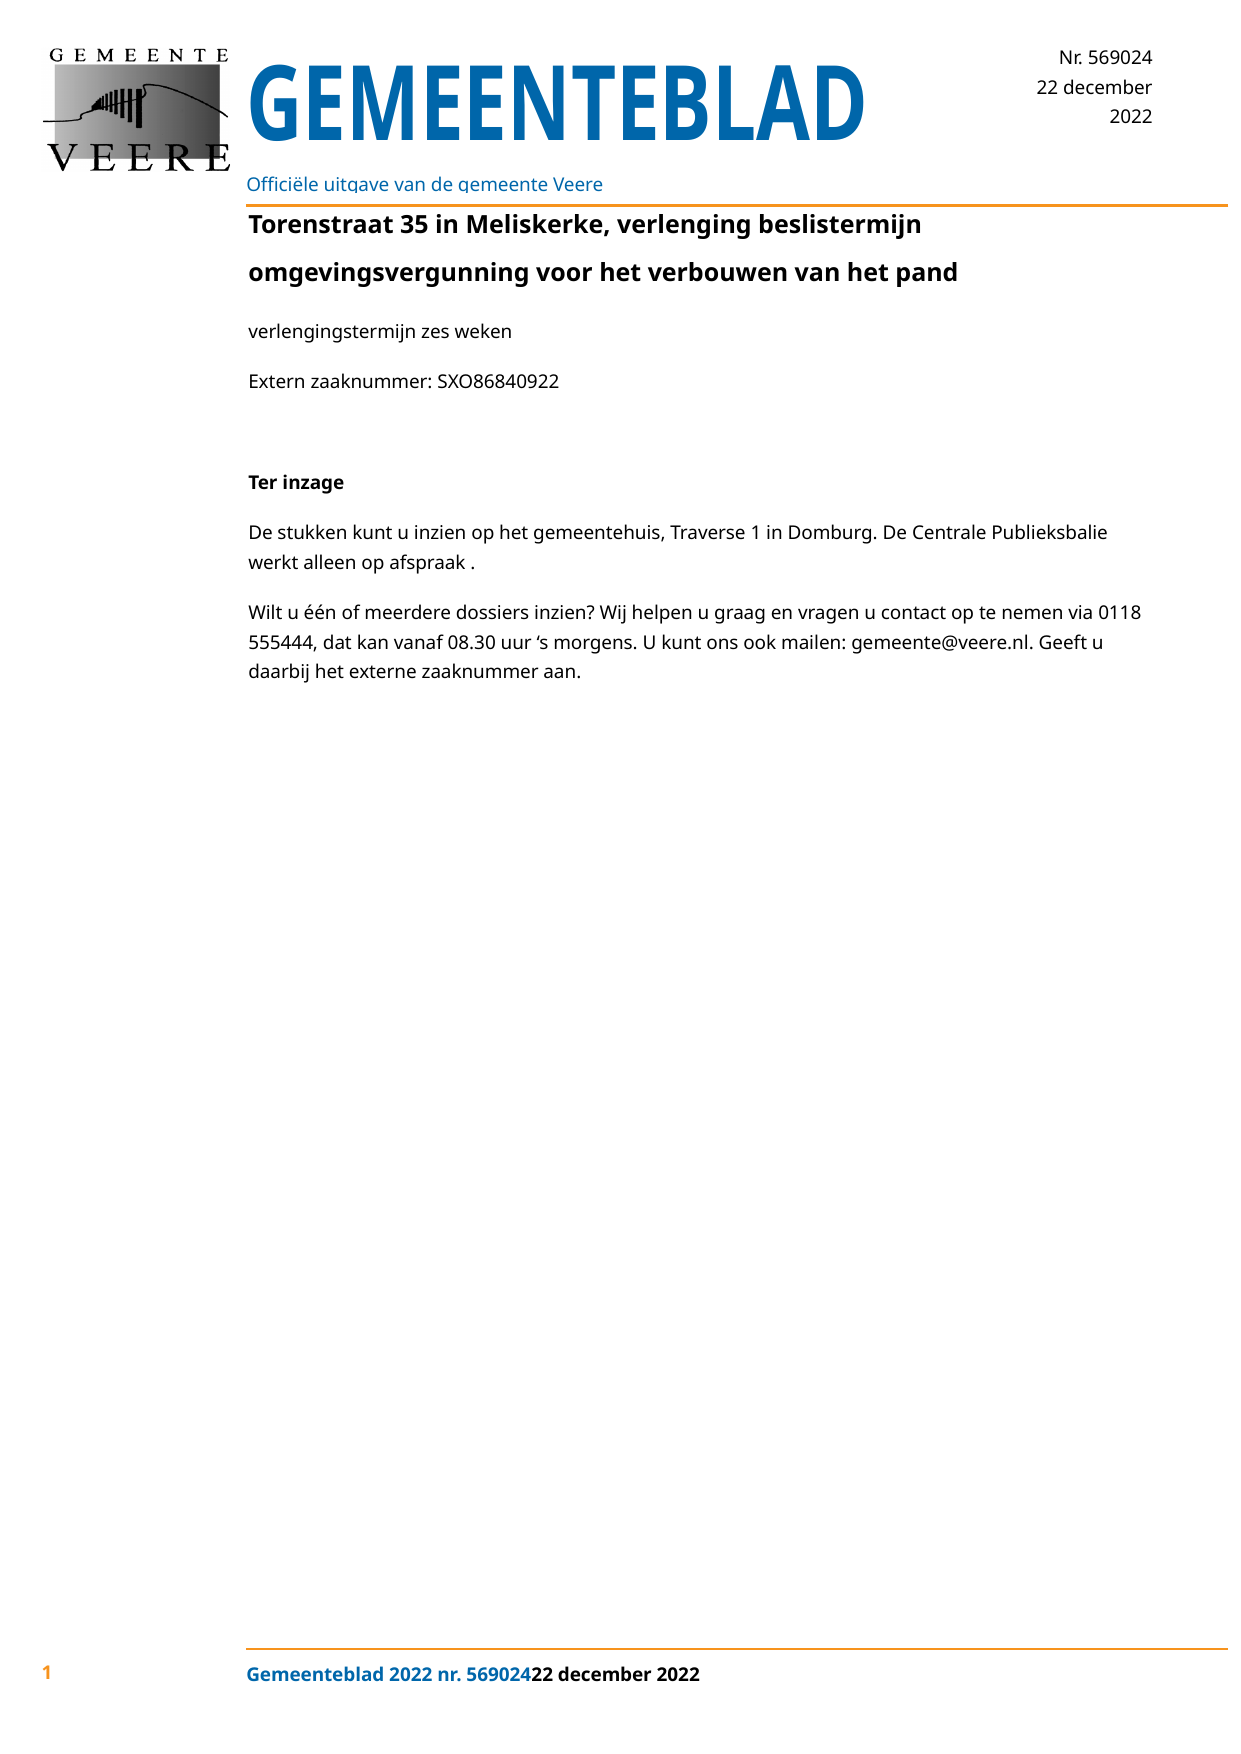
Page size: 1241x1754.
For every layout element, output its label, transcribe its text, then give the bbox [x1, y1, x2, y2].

text De stukken kunt u inzien op het gemeentehuis, Traverse 1 in Domburg. De Centrale Publieksbalie werkt alleen op afspraak . [248, 519, 1152, 575]
text Torenstraat 35 in Meliskerke, verlenging beslistermijn omgevingsvergunning voor het verbouwen van het pand [248, 207, 1152, 288]
text Wilt u één of meerdere dossiers inzien? Wij helpen u graag en vragen u contact op te nemen via 0118 555444, dat kan vanaf 08.30 uur ‘s morgens. U kunt ons ook mailen: gemeente@veere.nl. Geeft u daarbij het externe zaaknummer aan. [248, 599, 1152, 684]
picture [41, 47, 231, 172]
text Extern zaaknummer: SXO86840922 [248, 368, 1152, 394]
text verlengingstermijn zes weken [248, 318, 1152, 344]
text Ter inzage [248, 469, 1152, 495]
